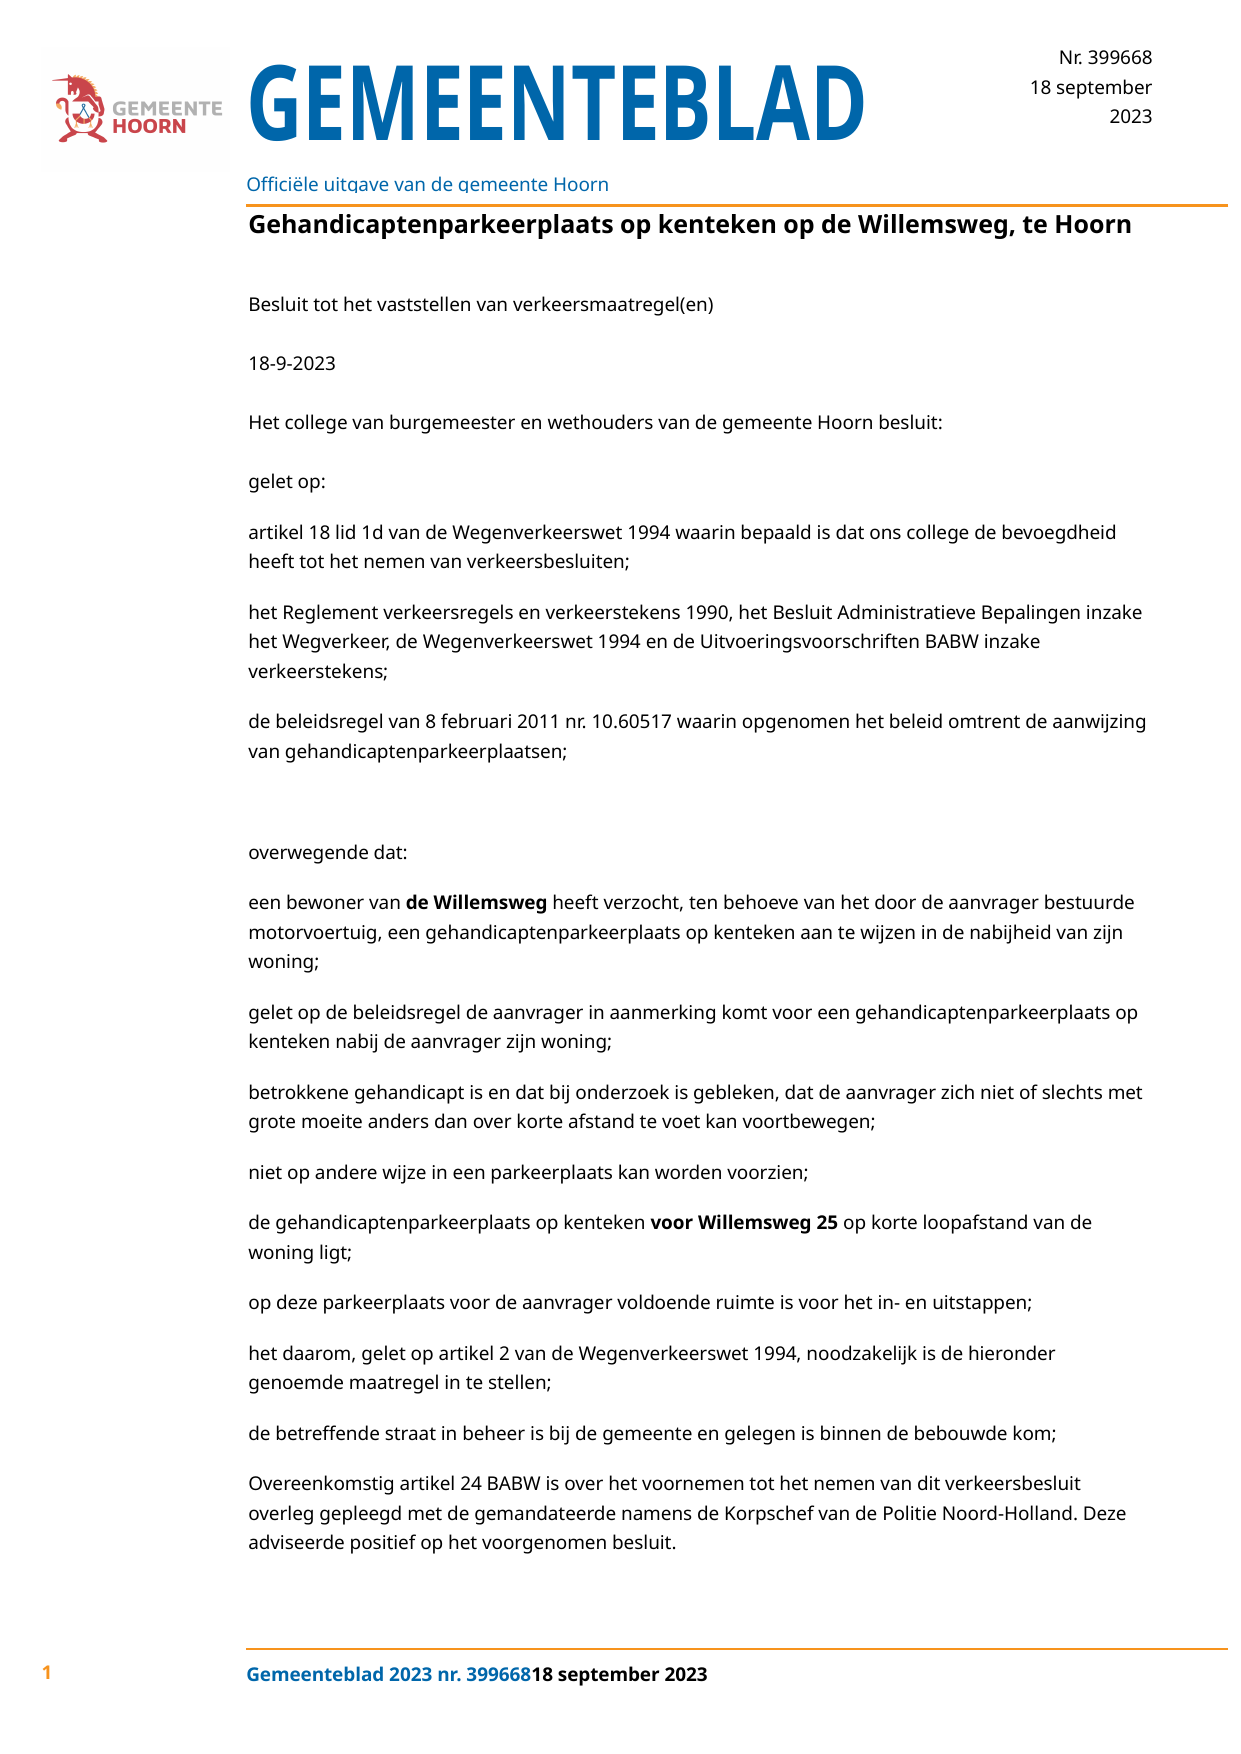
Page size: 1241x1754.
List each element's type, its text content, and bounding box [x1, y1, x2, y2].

text de gehandicaptenparkeerplaats op kenteken voor Willemsweg 25 op korte loopafstand van de woning ligt; [248, 1209, 1152, 1265]
text niet op andere wijze in een parkeerplaats kan worden voorzien; [248, 1159, 1152, 1185]
text Besluit tot het vaststellen van verkeersmaatregel(en) [248, 291, 1152, 317]
text Gehandicaptenparkeerplaats op kenteken op de Willemsweg, te Hoorn [248, 207, 1152, 241]
text Overeenkomstig artikel 24 BABW is over het voornemen tot het nemen van dit verkeersbesluit overleg gepleegd met de gemandateerde namens de Korpschef van de Politie Noord-Holland. Deze adviseerde positief op het voorgenomen besluit. [248, 1470, 1152, 1555]
text de betreffende straat in beheer is bij de gemeente en gelegen is binnen de bebouwde kom; [248, 1420, 1152, 1446]
text betrokkene gehandicapt is en dat bij onderzoek is gebleken, dat de aanvrager zich niet of slechts met grote moeite anders dan over korte afstand te voet kan voortbewegen; [248, 1079, 1152, 1134]
text overwegende dat: [248, 839, 1152, 865]
text gelet op: [248, 468, 1152, 494]
text het daarom, gelet op artikel 2 van de Wegenverkeerswet 1994, noodzakelijk is de hieronder genoemde maatregel in te stellen; [248, 1340, 1152, 1395]
text Het college van burgemeester en wethouders van de gemeente Hoorn besluit: [248, 409, 1152, 435]
text het Reglement verkeersregels en verkeerstekens 1990, het Besluit Administratieve Bepalingen inzake het Wegverkeer, de Wegenverkeerswet 1994 en de Uitvoeringsvoorschriften BABW inzake verkeerstekens; [248, 599, 1152, 684]
text artikel 18 lid 1d van de Wegenverkeerswet 1994 waarin bepaald is dat ons college de bevoegdheid heeft tot het nemen van verkeersbesluiten; [248, 519, 1152, 574]
text op deze parkeerplaats voor de aanvrager voldoende ruimte is voor het in- en uitstappen; [248, 1289, 1152, 1315]
text gelet op de beleidsregel de aanvrager in aanmerking komt voor een gehandicaptenparkeerplaats op kenteken nabij de aanvrager zijn woning; [248, 999, 1152, 1054]
text een bewoner van de Willemsweg heeft verzocht, ten behoeve van het door de aanvrager bestuurde motorvoertuig, een gehandicaptenparkeerplaats op kenteken aan te wijzen in de nabijheid van zijn woning; [248, 889, 1152, 974]
text de beleidsregel van 8 februari 2011 nr. 10.60517 waarin opgenomen het beleid omtrent de aanwijzing van gehandicaptenparkeerplaatsen; [248, 708, 1152, 764]
picture [41, 47, 231, 172]
text 18-9-2023 [248, 350, 1152, 376]
